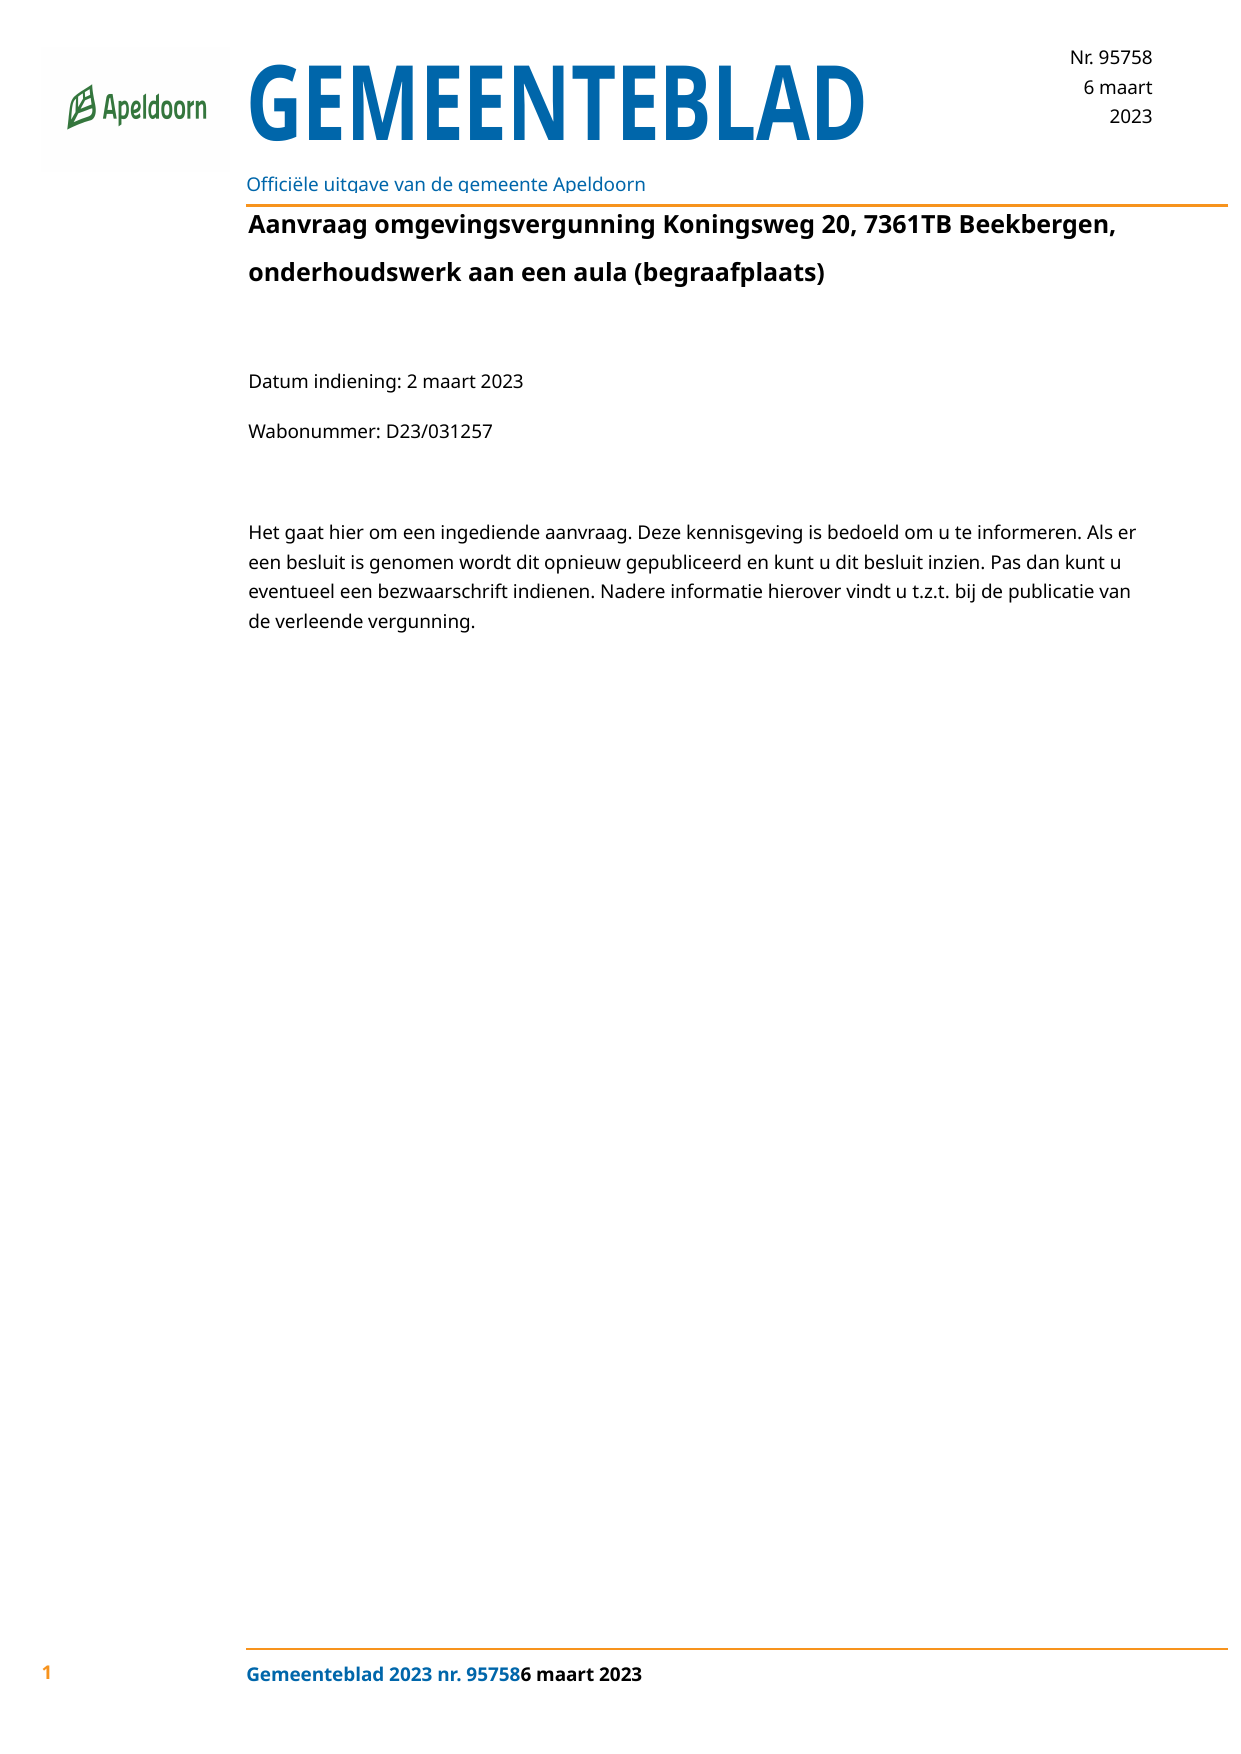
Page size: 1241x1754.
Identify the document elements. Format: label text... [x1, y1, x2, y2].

picture [41, 47, 231, 172]
text Het gaat hier om een ingediende aanvraag. Deze kennisgeving is bedoeld om u te informeren. Als er een besluit is genomen wordt dit opnieuw gepubliceerd en kunt u dit besluit inzien. Pas dan kunt u eventueel een bezwaarschrift indienen. Nadere informatie hierover vindt u t.z.t. bij de publicatie van de verleende vergunning. [248, 519, 1152, 634]
text Datum indiening: 2 maart 2023 [248, 368, 1152, 394]
text Aanvraag omgevingsvergunning Koningsweg 20, 7361TB Beekbergen, onderhoudswerk aan een aula (begraafplaats) [248, 207, 1152, 288]
text Wabonummer: D23/031257 [248, 419, 1152, 444]
